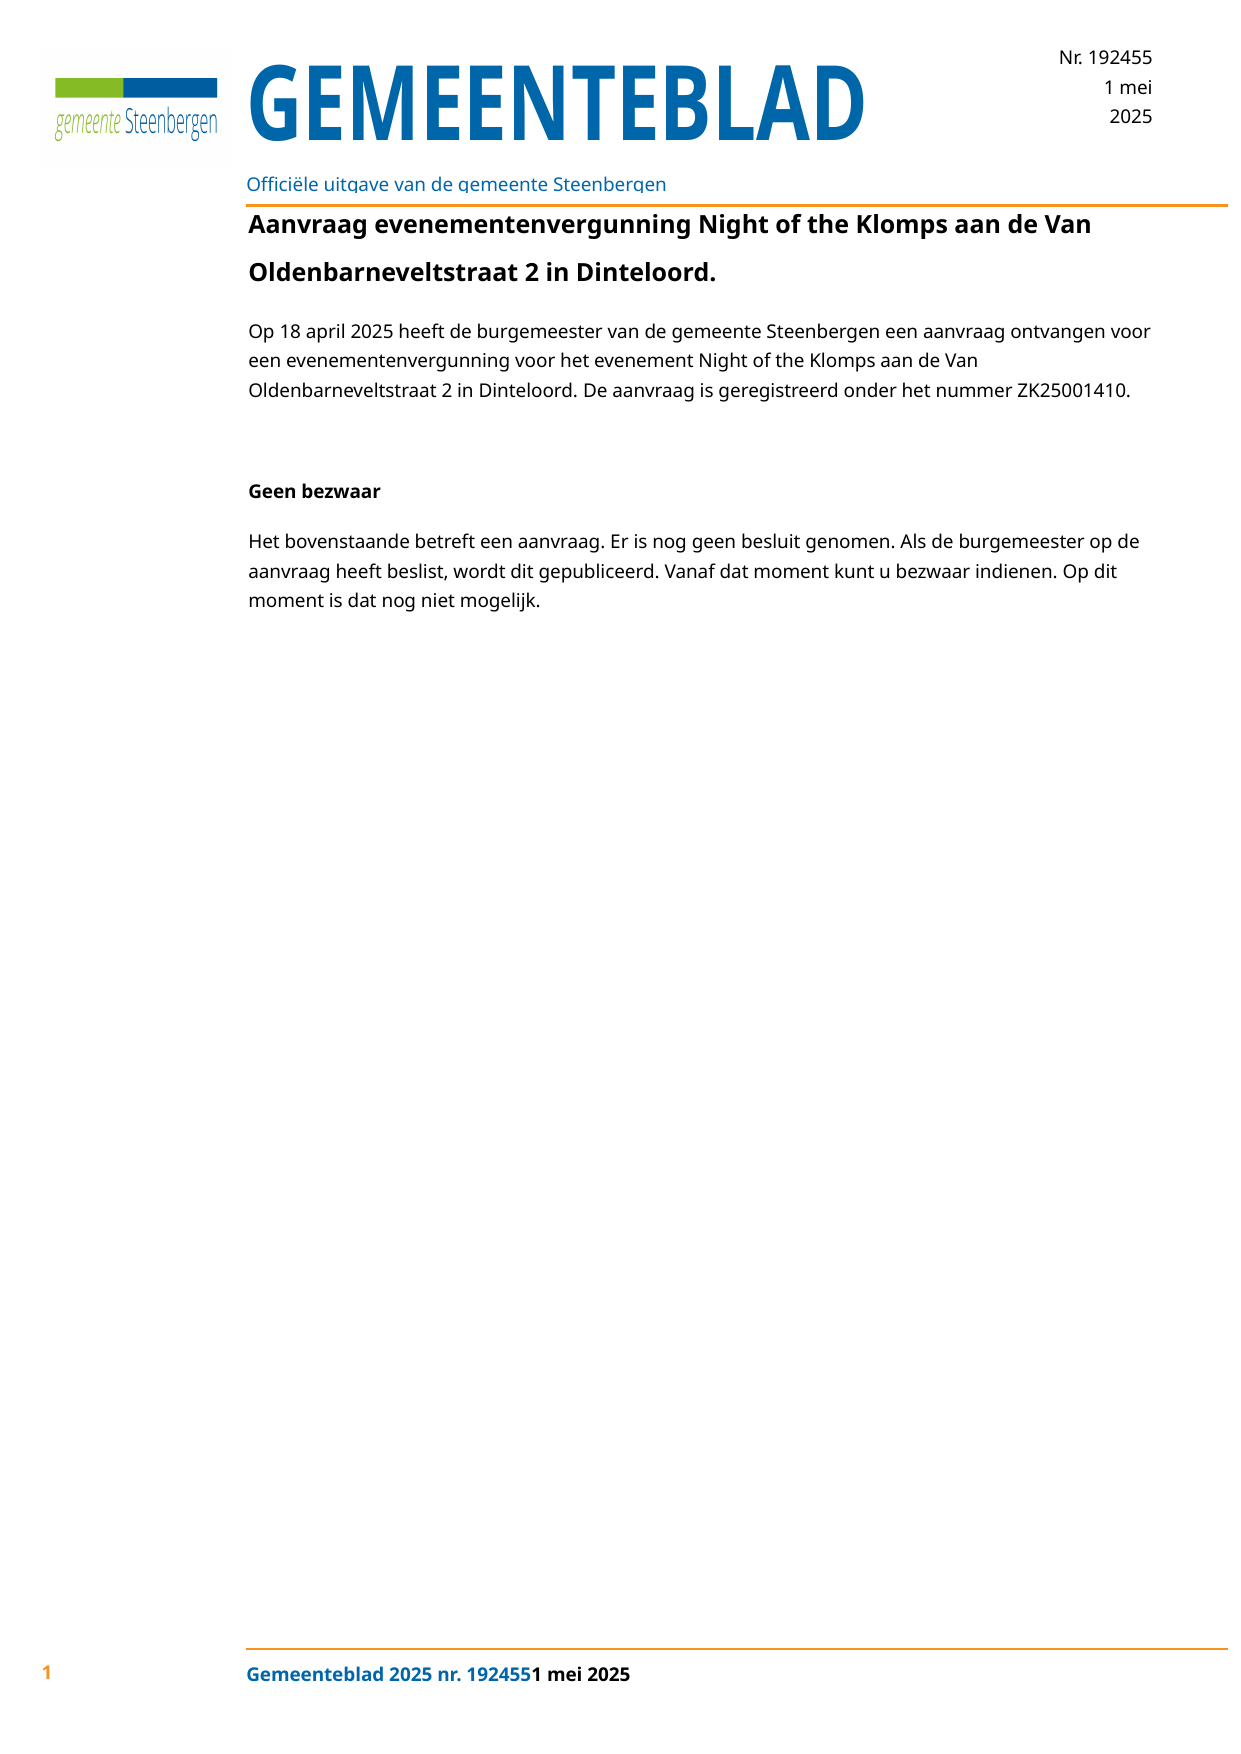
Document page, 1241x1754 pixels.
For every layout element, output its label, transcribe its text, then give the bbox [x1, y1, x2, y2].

text Geen bezwaar [248, 478, 1152, 504]
text Op 18 april 2025 heeft de burgemeester van de gemeente Steenbergen een aanvraag ontvangen voor een evenementenvergunning voor het evenement Night of the Klomps aan de Van Oldenbarneveltstraat 2 in Dinteloord. De aanvraag is geregistreerd onder het nummer ZK25001410. [248, 318, 1152, 403]
text Aanvraag evenementenvergunning Night of the Klomps aan de Van Oldenbarneveltstraat 2 in Dinteloord. [248, 207, 1152, 288]
picture [41, 47, 231, 172]
text Het bovenstaande betreft een aanvraag. Er is nog geen besluit genomen. Als de burgemeester op de aanvraag heeft beslist, wordt dit gepubliceerd. Vanaf dat moment kunt u bezwaar indienen. Op dit moment is dat nog niet mogelijk. [248, 528, 1152, 613]
